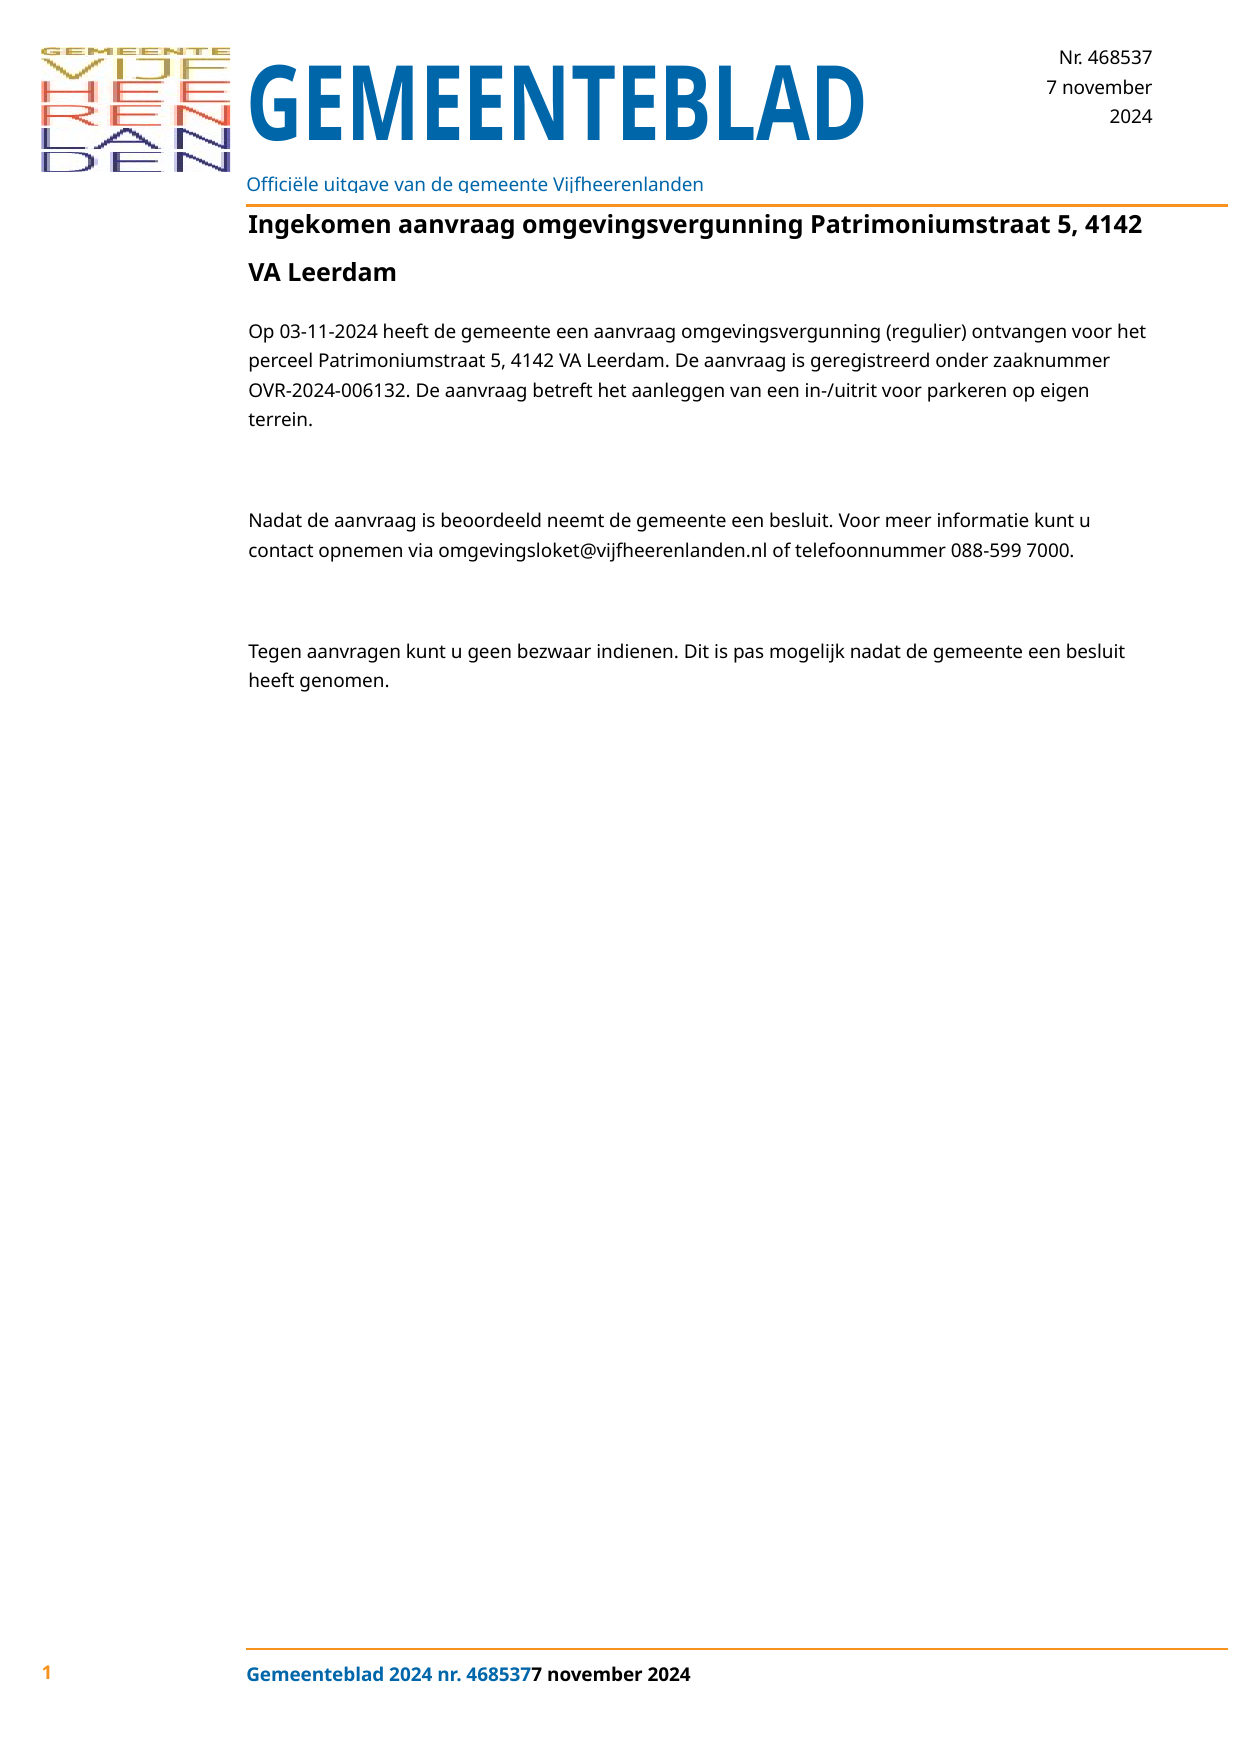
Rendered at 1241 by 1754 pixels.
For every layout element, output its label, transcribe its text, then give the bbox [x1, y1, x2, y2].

text Op 03-11-2024 heeft de gemeente een aanvraag omgevingsvergunning (regulier) ontvangen voor het perceel Patrimoniumstraat 5, 4142 VA Leerdam. De aanvraag is geregistreerd onder zaaknummer OVR-2024-006132. De aanvraag betreft het aanleggen van een in-/uitrit voor parkeren op eigen terrein. [248, 318, 1152, 432]
picture [41, 47, 231, 172]
text Tegen aanvragen kunt u geen bezwaar indienen. Dit is pas mogelijk nadat de gemeente een besluit heeft genomen. [248, 638, 1152, 693]
text Nadat de aanvraag is beoordeeld neemt de gemeente een besluit. Voor meer informatie kunt u contact opnemen via omgevingsloket@vijfheerenlanden.nl of telefoonnummer 088-599 7000. [248, 507, 1152, 563]
text Ingekomen aanvraag omgevingsvergunning Patrimoniumstraat 5, 4142 VA Leerdam [248, 207, 1152, 288]
